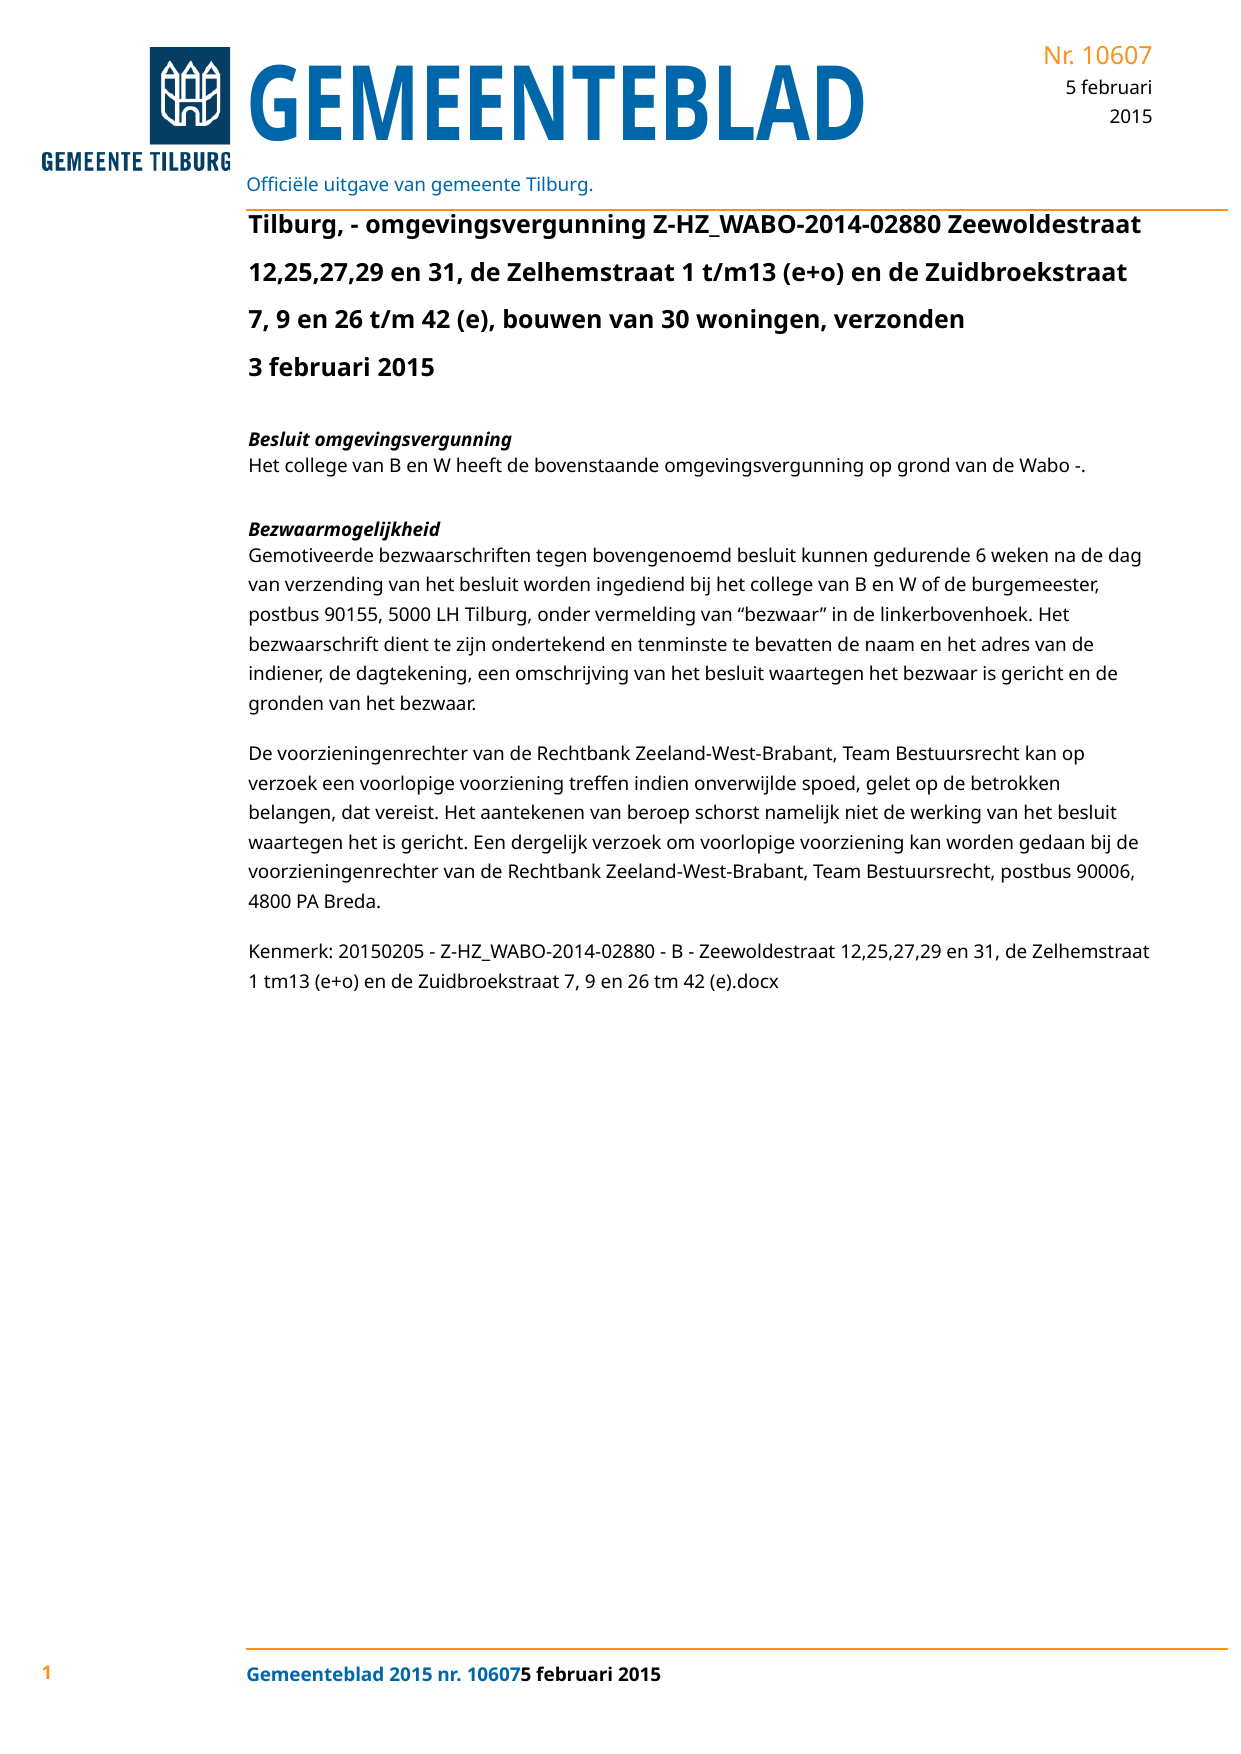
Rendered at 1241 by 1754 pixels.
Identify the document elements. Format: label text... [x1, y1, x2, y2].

text Bezwaarmogelijkheid [248, 516, 1152, 542]
picture [41, 47, 231, 172]
text Tilburg, - omgevingsvergunning Z-HZ_WABO-2014-02880 Zeewoldestraat 12,25,27,29 en 31, de Zelhemstraat 1 t/m13 (e+o) en de Zuidbroekstraat 7, 9 en 26 t/m 42 (e), bouwen van 30 woningen, verzonden 3 februari 2015 [248, 211, 1152, 384]
text Het college van B en W heeft de bovenstaande omgevingsvergunning op grond van de Wabo -. [248, 452, 1152, 478]
text Besluit omgevingsvergunning [248, 427, 1152, 452]
text De voorzieningenrechter van de Rechtbank Zeeland-West-Brabant, Team Bestuursrecht kan op verzoek een voorlopige voorziening treffen indien onverwijlde spoed, gelet op de betrokken belangen, dat vereist. Het aantekenen van beroep schorst namelijk niet de werking van het besluit waartegen het is gericht. Een dergelijk verzoek om voorlopige voorziening kan worden gedaan bij de voorzieningenrechter van de Rechtbank Zeeland-West-Brabant, Team Bestuursrecht, postbus 90006, 4800 PA Breda. [248, 740, 1152, 914]
text Kenmerk: 20150205 - Z-HZ_WABO-2014-02880 - B - Zeewoldestraat 12,25,27,29 en 31, de Zelhemstraat 1 tm13 (e+o) en de Zuidbroekstraat 7, 9 en 26 tm 42 (e).docx [248, 939, 1152, 994]
text Gemotiveerde bezwaarschriften tegen bovengenoemd besluit kunnen gedurende 6 weken na de dag van verzending van het besluit worden ingediend bij het college van B en W of de burgemeester, postbus 90155, 5000 LH Tilburg, onder vermelding van “bezwaar” in de linkerbovenhoek. Het bezwaarschrift dient te zijn ondertekend en tenminste te bevatten de naam en het adres van de indiener, de dagtekening, een omschrijving van het besluit waartegen het bezwaar is gericht en de gronden van het bezwaar. [248, 542, 1152, 716]
